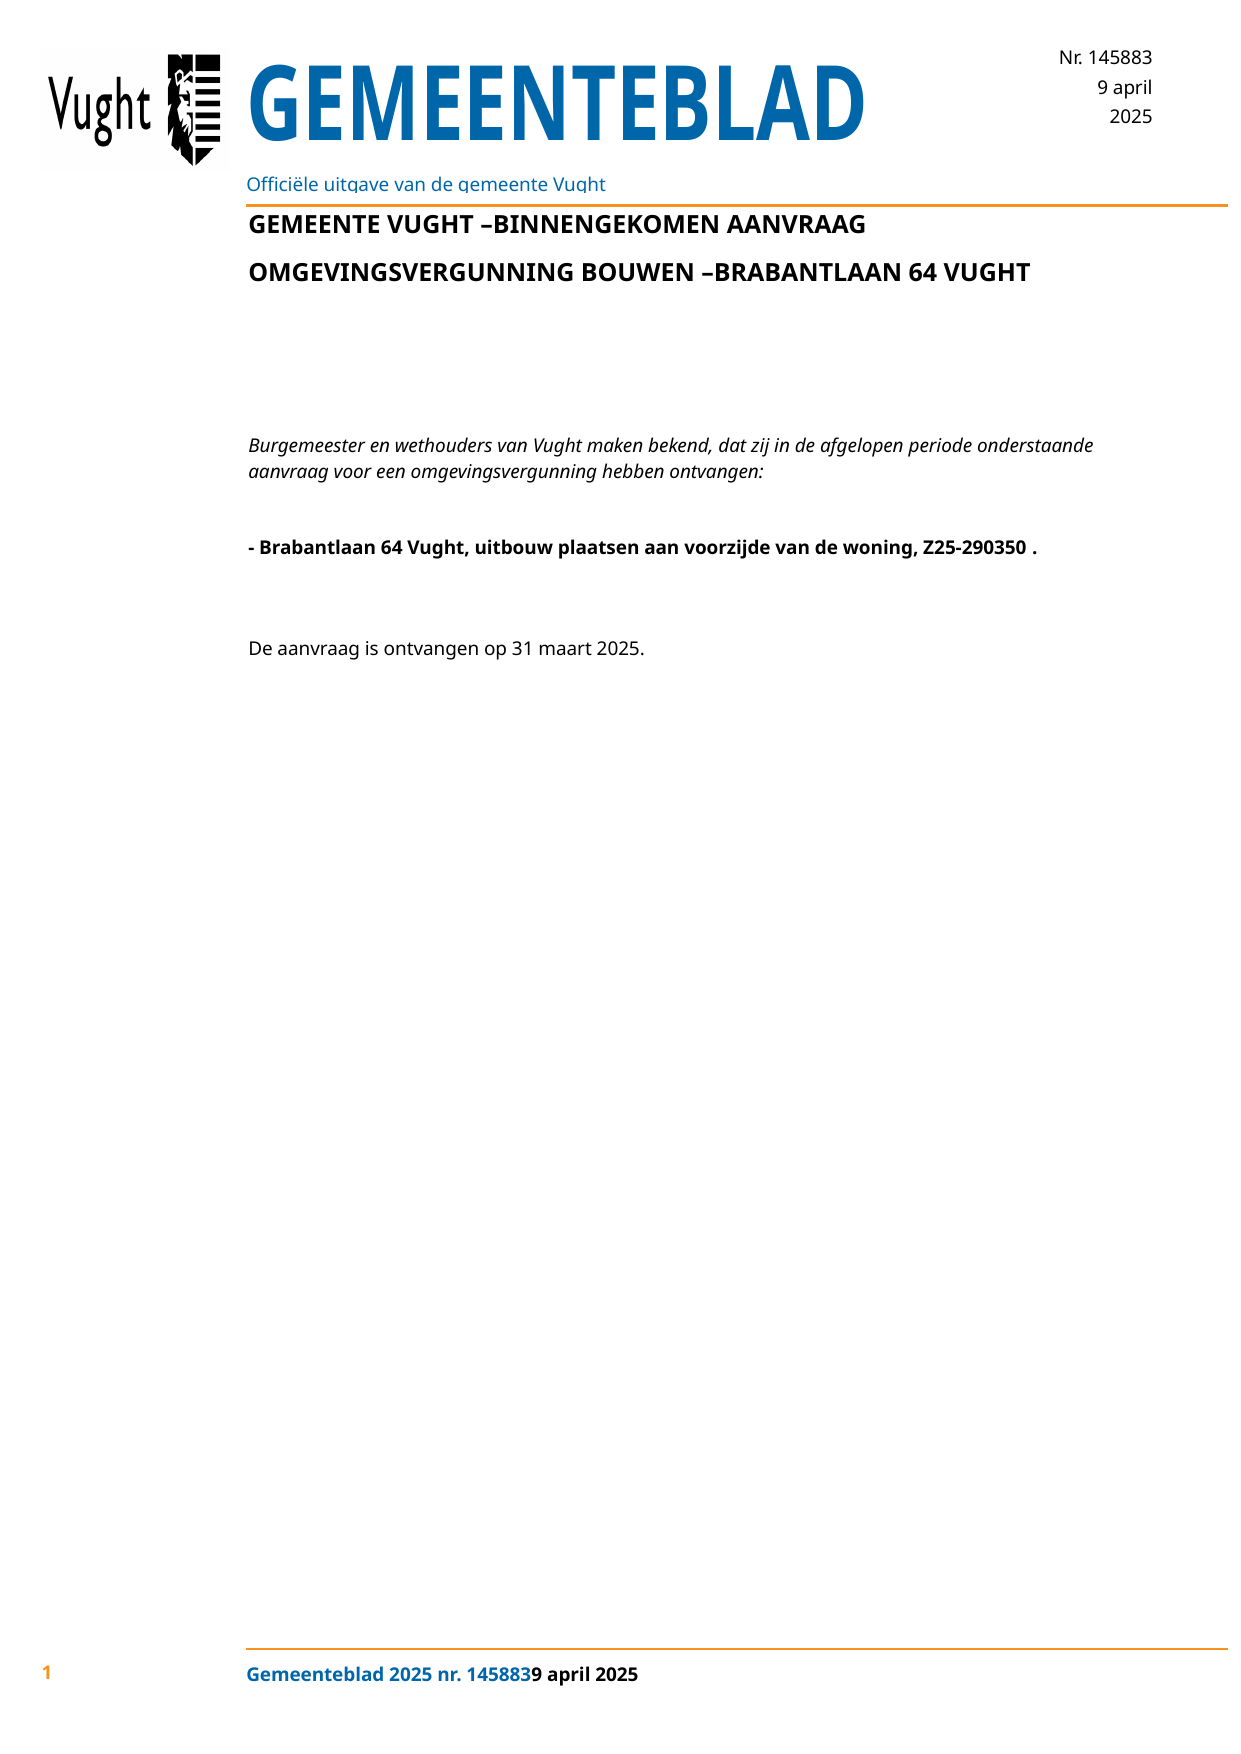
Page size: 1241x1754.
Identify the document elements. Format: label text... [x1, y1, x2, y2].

text Burgemeester en wethouders van Vught maken bekend, dat zij in de afgelopen periode onderstaande aanvraag voor een omgevingsvergunning hebben ontvangen: [248, 432, 1152, 484]
picture [41, 47, 231, 172]
text GEMEENTE VUGHT –BINNENGEKOMEN AANVRAAG OMGEVINGSVERGUNNING BOUWEN –BRABANTLAAN 64 VUGHT [248, 207, 1152, 288]
text De aanvraag is ontvangen op 31 maart 2025. [248, 635, 1152, 661]
text - Brabantlaan 64 Vught, uitbouw plaatsen aan voorzijde van de woning, Z25-290350 . [248, 534, 1152, 560]
